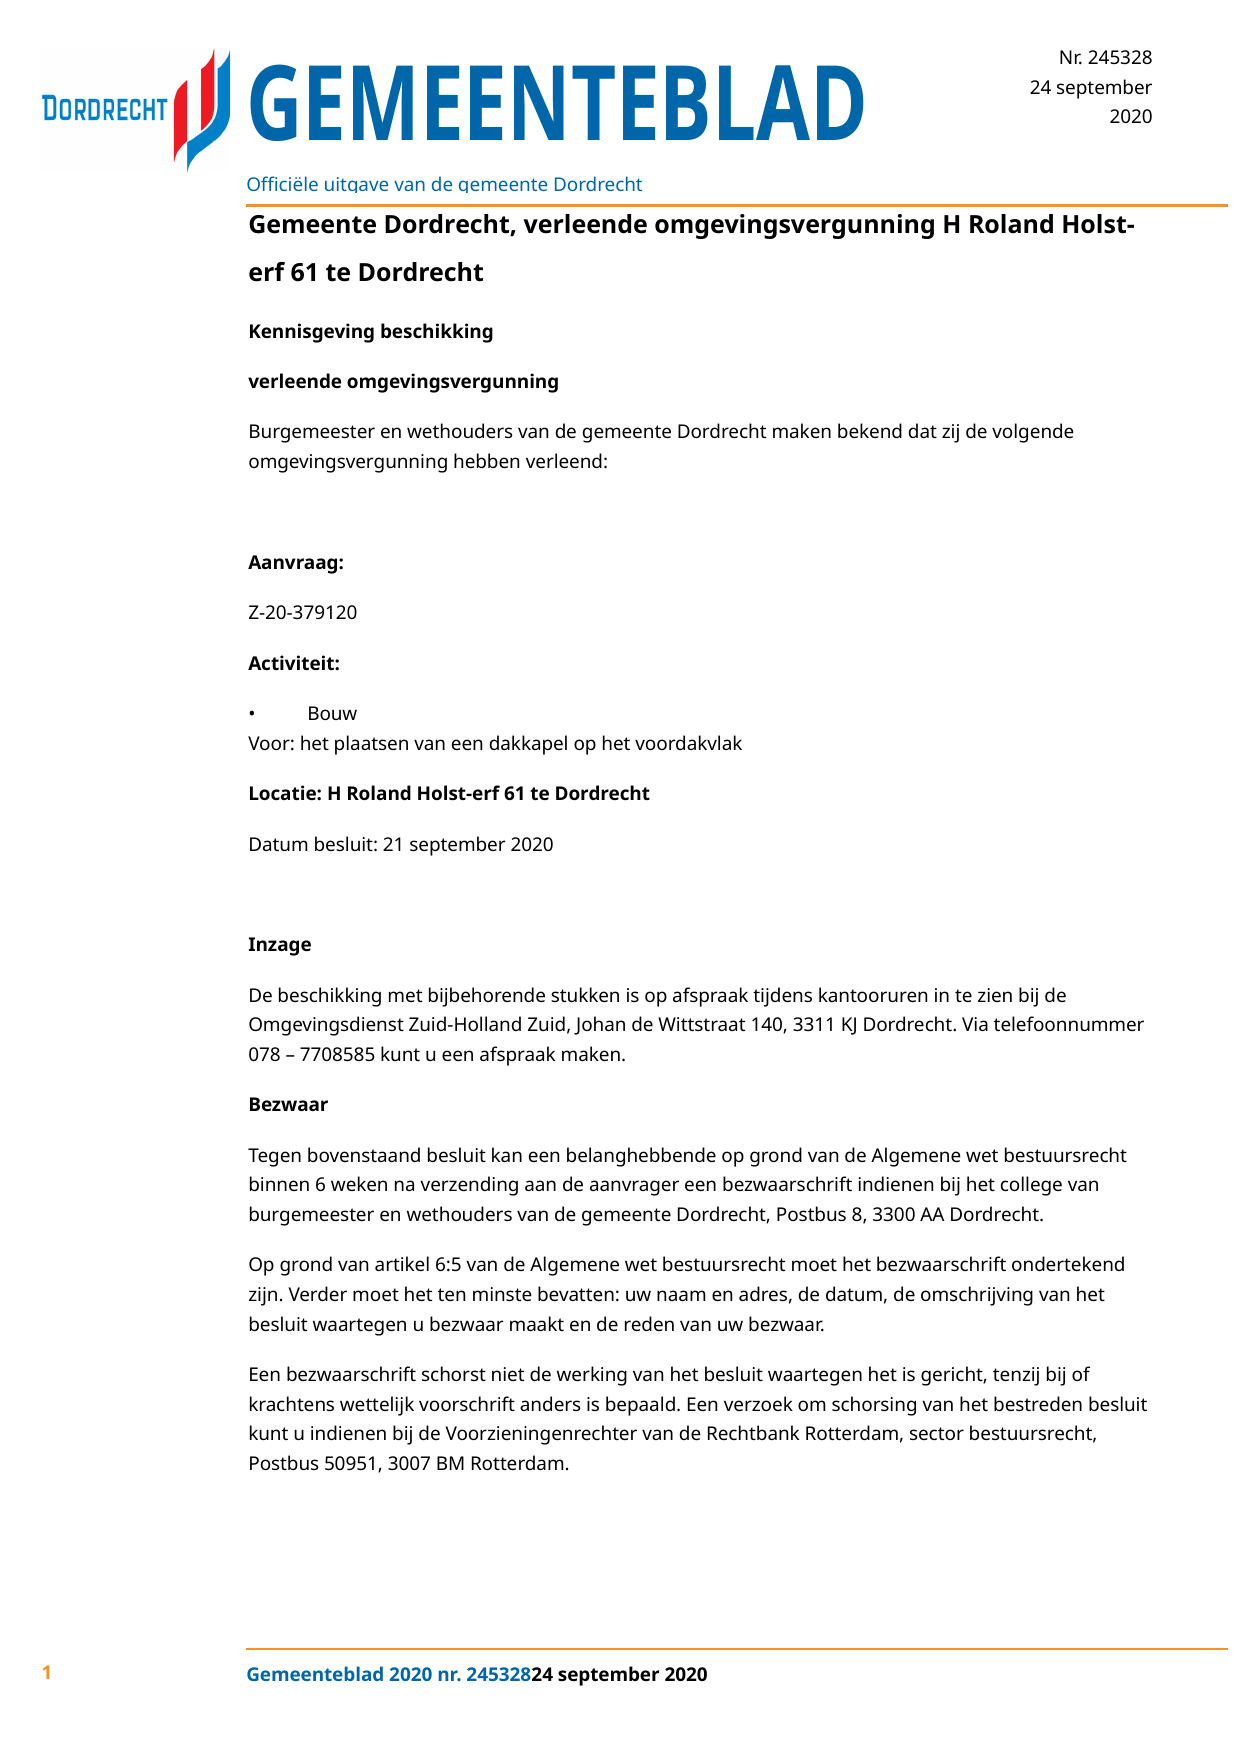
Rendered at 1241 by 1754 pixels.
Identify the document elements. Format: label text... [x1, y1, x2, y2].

text Datum besluit: 21 september 2020 [248, 831, 1152, 857]
text Z-20-379120 [248, 599, 1152, 625]
text verleende omgevingsvergunning [248, 368, 1152, 394]
text Locatie: H Roland Holst-erf 61 te Dordrecht [248, 780, 1152, 806]
text Op grond van artikel 6:5 van de Algemene wet bestuursrecht moet het bezwaarschrift ondertekend zijn. Verder moet het ten minste bevatten: uw naam en adres, de datum, de omschrijving van het besluit waartegen u bezwaar maakt en de reden van uw bezwaar. [248, 1252, 1152, 1337]
text Burgemeester en wethouders van de gemeente Dordrecht maken bekend dat zij de volgende omgevingsvergunning hebben verleend: [248, 419, 1152, 474]
text Gemeente Dordrecht, verleende omgevingsvergunning H Roland Holst-erf 61 te Dordrecht [248, 207, 1152, 288]
text Voor: het plaatsen van een dakkapel op het voordakvlak [248, 730, 1152, 756]
text De beschikking met bijbehorende stukken is op afspraak tijdens kantooruren in te zien bij de Omgevingsdienst Zuid-Holland Zuid, Johan de Wittstraat 140, 3311 KJ Dordrecht. Via telefoonnummer 078 – 7708585 kunt u een afspraak maken. [248, 982, 1152, 1067]
text Activiteit: [248, 650, 1152, 676]
text Bezwaar [248, 1092, 1152, 1117]
text Tegen bovenstaand besluit kan een belanghebbende op grond van de Algemene wet bestuursrecht binnen 6 weken na verzending aan de aanvrager een bezwaarschrift indienen bij het college van burgemeester en wethouders van de gemeente Dordrecht, Postbus 8, 3300 AA Dordrecht. [248, 1142, 1152, 1227]
text Aanvraag: [248, 549, 1152, 575]
picture [41, 47, 231, 172]
text Een bezwaarschrift schorst niet de werking van het besluit waartegen het is gericht, tenzij bij of krachtens wettelijk voorschrift anders is bepaald. Een verzoek om schorsing van het bestreden besluit kunt u indienen bij de Voorzieningenrechter van de Rechtbank Rotterdam, sector bestuursrecht, Postbus 50951, 3007 BM Rotterdam. [248, 1361, 1152, 1476]
list Bouw [248, 700, 1152, 726]
text Kennisgeving beschikking [248, 318, 1152, 344]
text Inzage [248, 932, 1152, 957]
